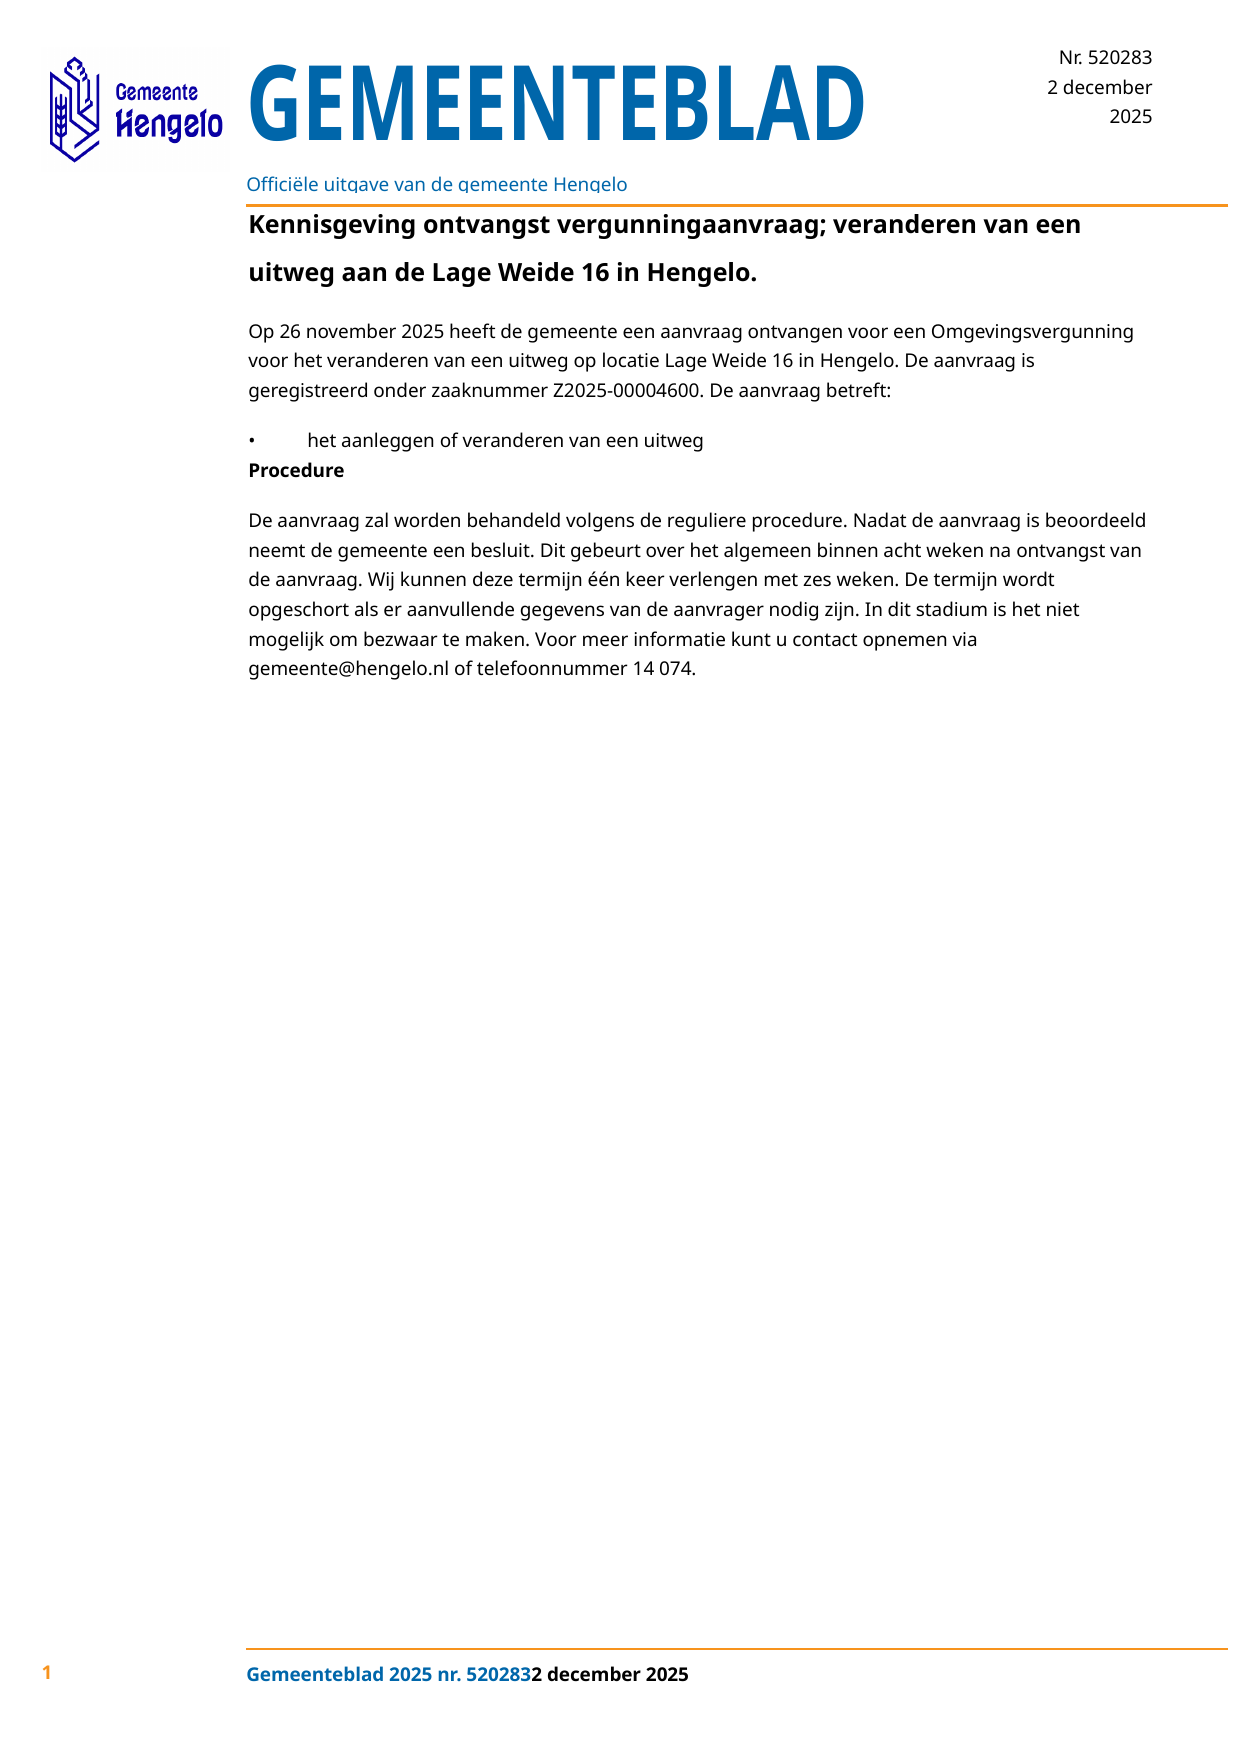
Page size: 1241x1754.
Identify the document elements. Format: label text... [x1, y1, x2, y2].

text Kennisgeving ontvangst vergunningaanvraag; veranderen van een uitweg aan de Lage Weide 16 in Hengelo. [248, 207, 1152, 288]
text Procedure [248, 457, 1152, 483]
list het aanleggen of veranderen van een uitweg [248, 427, 1152, 453]
picture [41, 47, 231, 172]
text Op 26 november 2025 heeft de gemeente een aanvraag ontvangen voor een Omgevingsvergunning voor het veranderen van een uitweg op locatie Lage Weide 16 in Hengelo. De aanvraag is geregistreerd onder zaaknummer Z2025-00004600. De aanvraag betreft: [248, 318, 1152, 403]
text De aanvraag zal worden behandeld volgens de reguliere procedure. Nadat de aanvraag is beoordeeld neemt de gemeente een besluit. Dit gebeurt over het algemeen binnen acht weken na ontvangst van de aanvraag. Wij kunnen deze termijn één keer verlengen met zes weken. De termijn wordt opgeschort als er aanvullende gegevens van de aanvrager nodig zijn. In dit stadium is het niet mogelijk om bezwaar te maken. Voor meer informatie kunt u contact opnemen via gemeente@hengelo.nl of telefoonnummer 14 074. [248, 507, 1152, 681]
